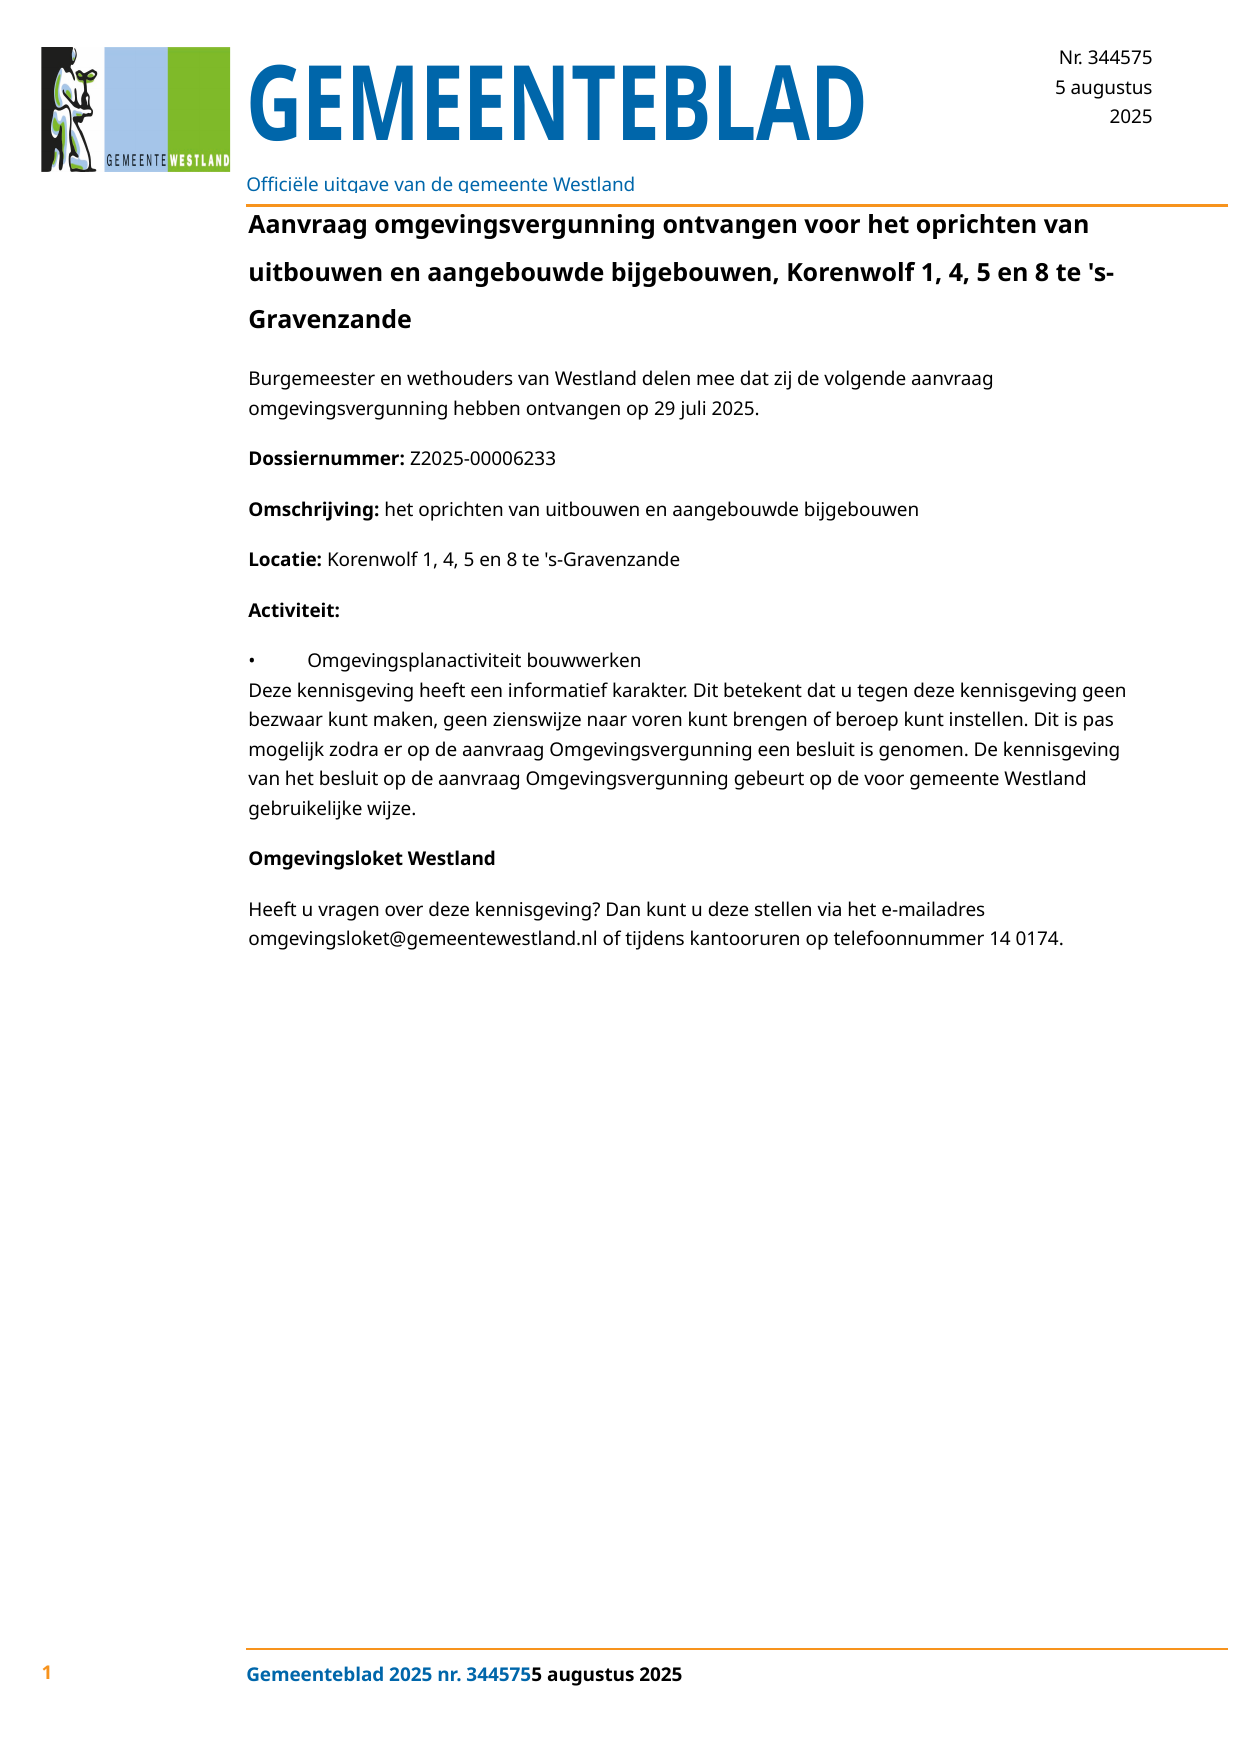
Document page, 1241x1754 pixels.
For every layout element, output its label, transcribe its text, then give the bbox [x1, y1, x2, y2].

text Locatie: Korenwolf 1, 4, 5 en 8 te 's-Gravenzande [248, 546, 1152, 572]
text Deze kennisgeving heeft een informatief karakter. Dit betekent dat u tegen deze kennisgeving geen bezwaar kunt maken, geen zienswijze naar voren kunt brengen of beroep kunt instellen. Dit is pas mogelijk zodra er op de aanvraag Omgevingsvergunning een besluit is genomen. De kennisgeving van het besluit op de aanvraag Omgevingsvergunning gebeurt op de voor gemeente Westland gebruikelijke wijze. [248, 677, 1152, 821]
text Omschrijving: het oprichten van uitbouwen en aangebouwde bijgebouwen [248, 496, 1152, 522]
text Dossiernummer: Z2025-00006233 [248, 446, 1152, 471]
list Omgevingsplanactiviteit bouwwerken [248, 647, 1152, 673]
text Omgevingsloket Westland [248, 846, 1152, 871]
text Aanvraag omgevingsvergunning ontvangen voor het oprichten van uitbouwen en aangebouwde bijgebouwen, Korenwolf 1, 4, 5 en 8 te 's-Gravenzande [248, 207, 1152, 336]
text Burgemeester en wethouders van Westland delen mee dat zij de volgende aanvraag omgevingsvergunning hebben ontvangen op 29 juli 2025. [248, 366, 1152, 421]
text Heeft u vragen over deze kennisgeving? Dan kunt u deze stellen via het e-mailadres omgevingsloket@gemeentewestland.nl of tijdens kantooruren op telefoonnummer 14 0174. [248, 896, 1152, 951]
text Activiteit: [248, 597, 1152, 622]
picture [41, 47, 231, 172]
